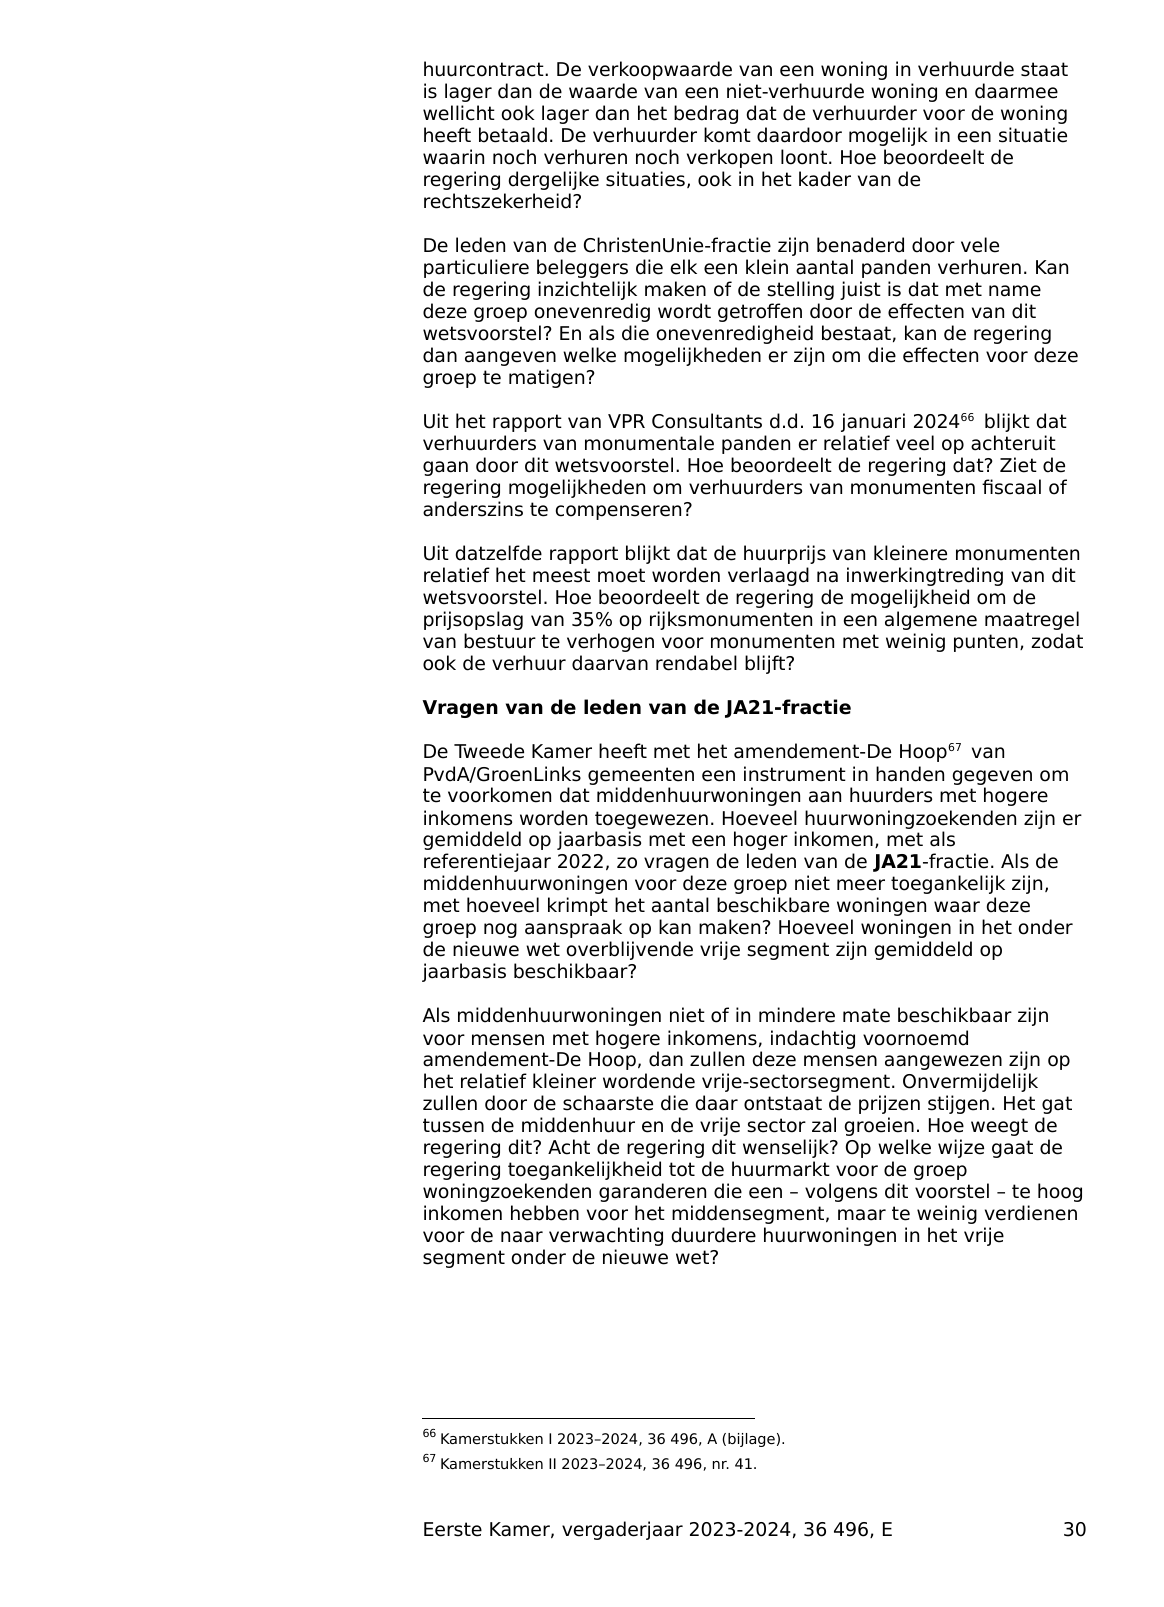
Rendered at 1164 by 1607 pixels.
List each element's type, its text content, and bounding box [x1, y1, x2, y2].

text Uit het rapport van VPR Consultants d.d. 16 januari 2024 blijkt dat verhuurders van monumentale panden er relatief veel op achteruit gaan door dit wetsvoorstel. Hoe beoordeelt de regering dat? Ziet de regering mogelijkheden om verhuurders van monumenten fiscaal of anderszins te compenseren? [422, 411, 1087, 521]
text De leden van de ChristenUnie-fractie zijn benaderd door vele particuliere beleggers die elk een klein aantal panden verhuren. Kan de regering inzichtelijk maken of de stelling juist is dat met name deze groep onevenredig wordt getroffen door de effecten van dit wetsvoorstel? En als die onevenredigheid bestaat, kan de regering dan aangeven welke mogelijkheden er zijn om die effecten voor deze groep te matigen? [422, 235, 1087, 389]
subtitle Vragen van de leden van de JA21-fractie [422, 697, 1087, 719]
text Kamerstukken II 2023–2024, 36 496, nr. 41. [422, 1452, 1087, 1474]
text De Tweede Kamer heeft met het amendement-De Hoop van PvdA/GroenLinks gemeenten een instrument in handen gegeven om te voorkomen dat middenhuurwoningen aan huurders met hogere inkomens worden toegewezen. Hoeveel huurwoningzoekenden zijn er gemiddeld op jaarbasis met een hoger inkomen, met als referentiejaar 2022, zo vragen de leden van de JA21-fractie. Als de middenhuurwoningen voor deze groep niet meer toegankelijk zijn, met hoeveel krimpt het aantal beschikbare woningen waar deze groep nog aanspraak op kan maken? Hoeveel woningen in het onder de nieuwe wet overblijvende vrije segment zijn gemiddeld op jaarbasis beschikbaar? [422, 741, 1087, 983]
text huurcontract. De verkoopwaarde van een woning in verhuurde staat is lager dan de waarde van een niet-verhuurde woning en daarmee wellicht ook lager dan het bedrag dat de verhuurder voor de woning heeft betaald. De verhuurder komt daardoor mogelijk in een situatie waarin noch verhuren noch verkopen loont. Hoe beoordeelt de regering dergelijke situaties, ook in het kader van de rechtszekerheid? [422, 59, 1087, 213]
text Uit datzelfde rapport blijkt dat de huurprijs van kleinere monumenten relatief het meest moet worden verlaagd na inwerkingtreding van dit wetsvoorstel. Hoe beoordeelt de regering de mogelijkheid om de prijsopslag van 35% op rijksmonumenten in een algemene maatregel van bestuur te verhogen voor monumenten met weinig punten, zodat ook de verhuur daarvan rendabel blijft? [422, 543, 1087, 675]
text Kamerstukken I 2023–2024, 36 496, A (bijlage). [422, 1427, 1087, 1449]
text Als middenhuurwoningen niet of in mindere mate beschikbaar zijn voor mensen met hogere inkomens, indachtig voornoemd amendement-De Hoop, dan zullen deze mensen aangewezen zijn op het relatief kleiner wordende vrije-sectorsegment. Onvermijdelijk zullen door de schaarste die daar ontstaat de prijzen stijgen. Het gat tussen de middenhuur en de vrije sector zal groeien. Hoe weegt de regering dit? Acht de regering dit wenselijk? Op welke wijze gaat de regering toegankelijkheid tot de huurmarkt voor de groep woningzoekenden garanderen die een – volgens dit voorstel – te hoog inkomen hebben voor het middensegment, maar te weinig verdienen voor de naar verwachting duurdere huurwoningen in het vrije segment onder de nieuwe wet? [422, 1005, 1087, 1269]
